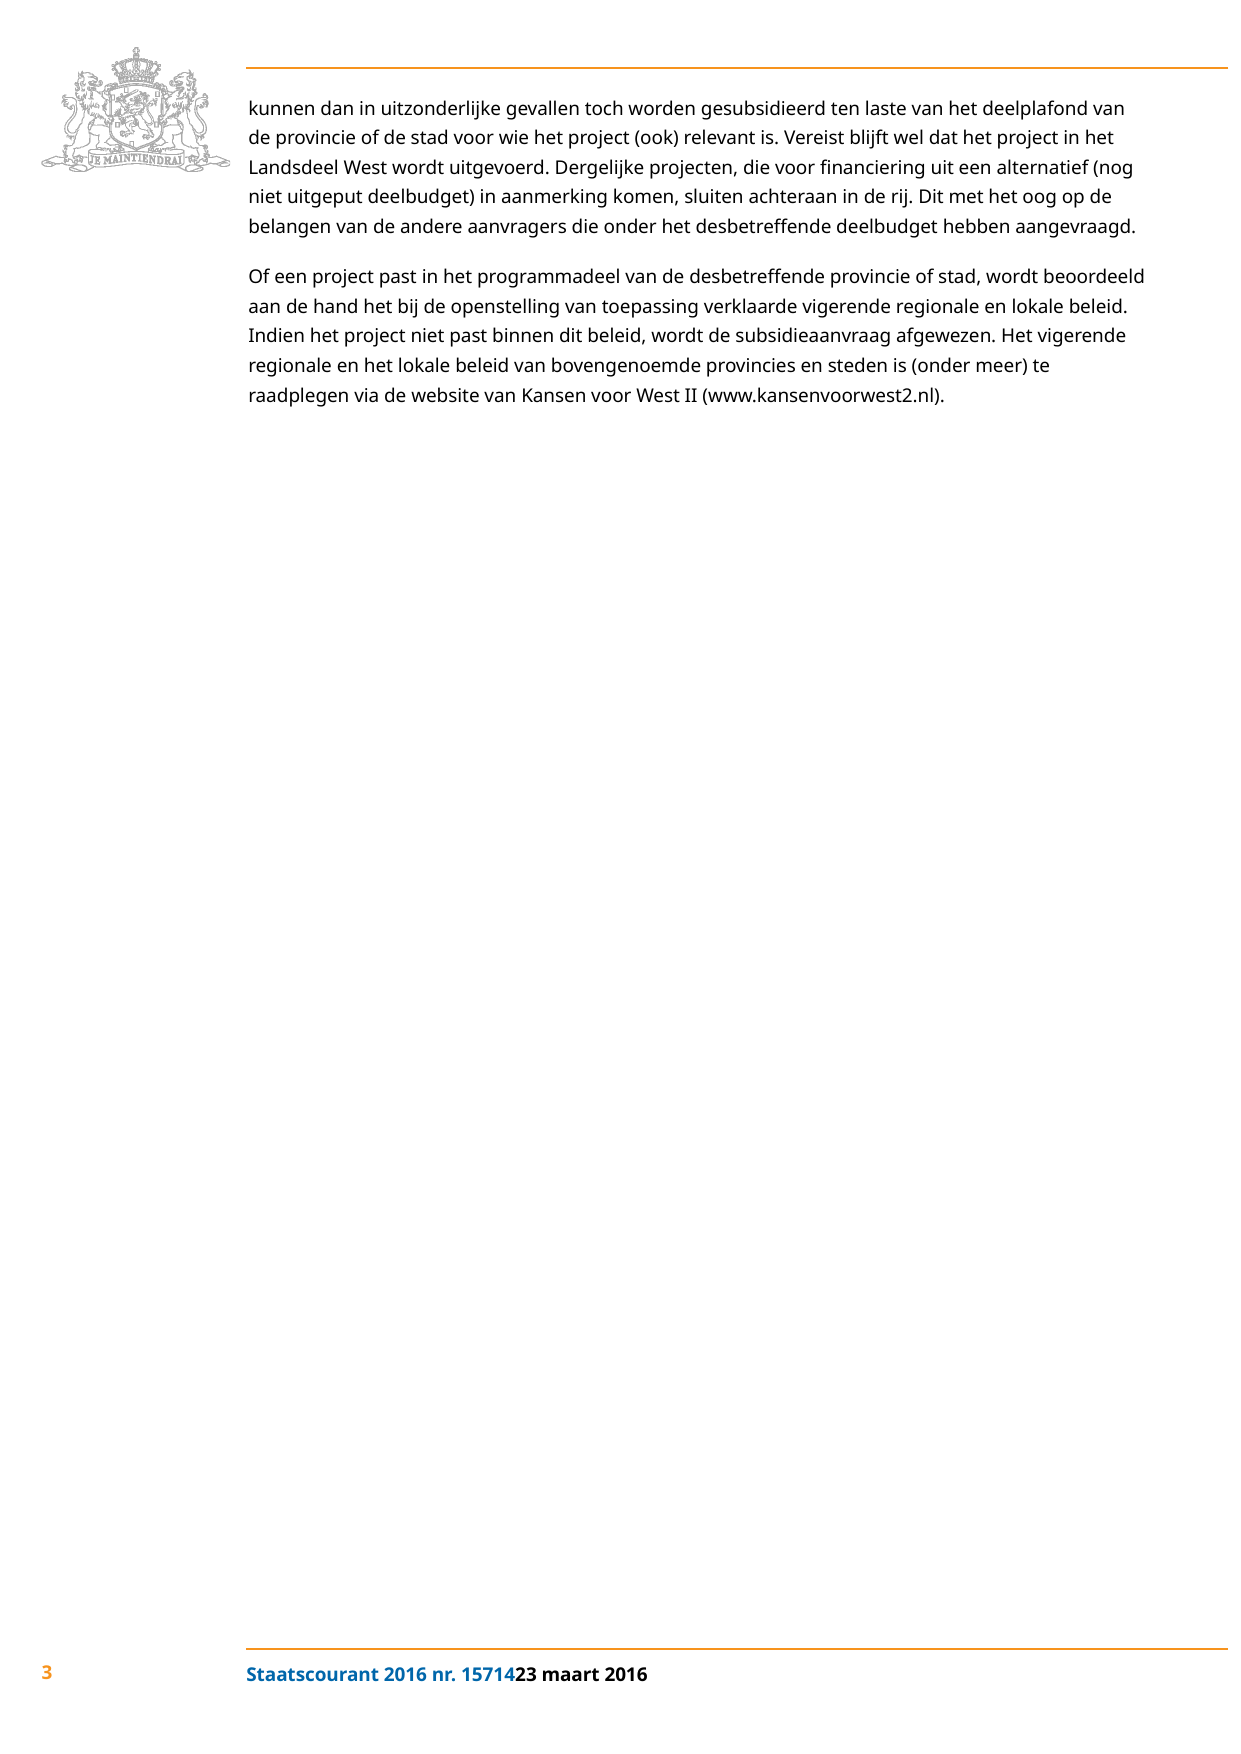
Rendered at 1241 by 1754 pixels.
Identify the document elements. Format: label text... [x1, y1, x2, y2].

text Of een project past in het programmadeel van de desbetreffende provincie of stad, wordt beoordeeld aan de hand het bij de openstelling van toepassing verklaarde vigerende regionale en lokale beleid. Indien het project niet past binnen dit beleid, wordt de subsidieaanvraag afgewezen. Het vigerende regionale en het lokale beleid van bovengenoemde provincies en steden is (onder meer) te raadplegen via de website van Kansen voor West II (www.kansenvoorwest2.nl). [248, 263, 1152, 408]
text kunnen dan in uitzonderlijke gevallen toch worden gesubsidieerd ten laste van het deelplafond van de provincie of de stad voor wie het project (ook) relevant is. Vereist blijft wel dat het project in het Landsdeel West wordt uitgevoerd. Dergelijke projecten, die voor financiering uit een alternatief (nog niet uitgeput deelbudget) in aanmerking komen, sluiten achteraan in de rij. Dit met het oog op de belangen van de andere aanvragers die onder het desbetreffende deelbudget hebben aangevraagd. [248, 95, 1152, 239]
picture [41, 47, 231, 172]
